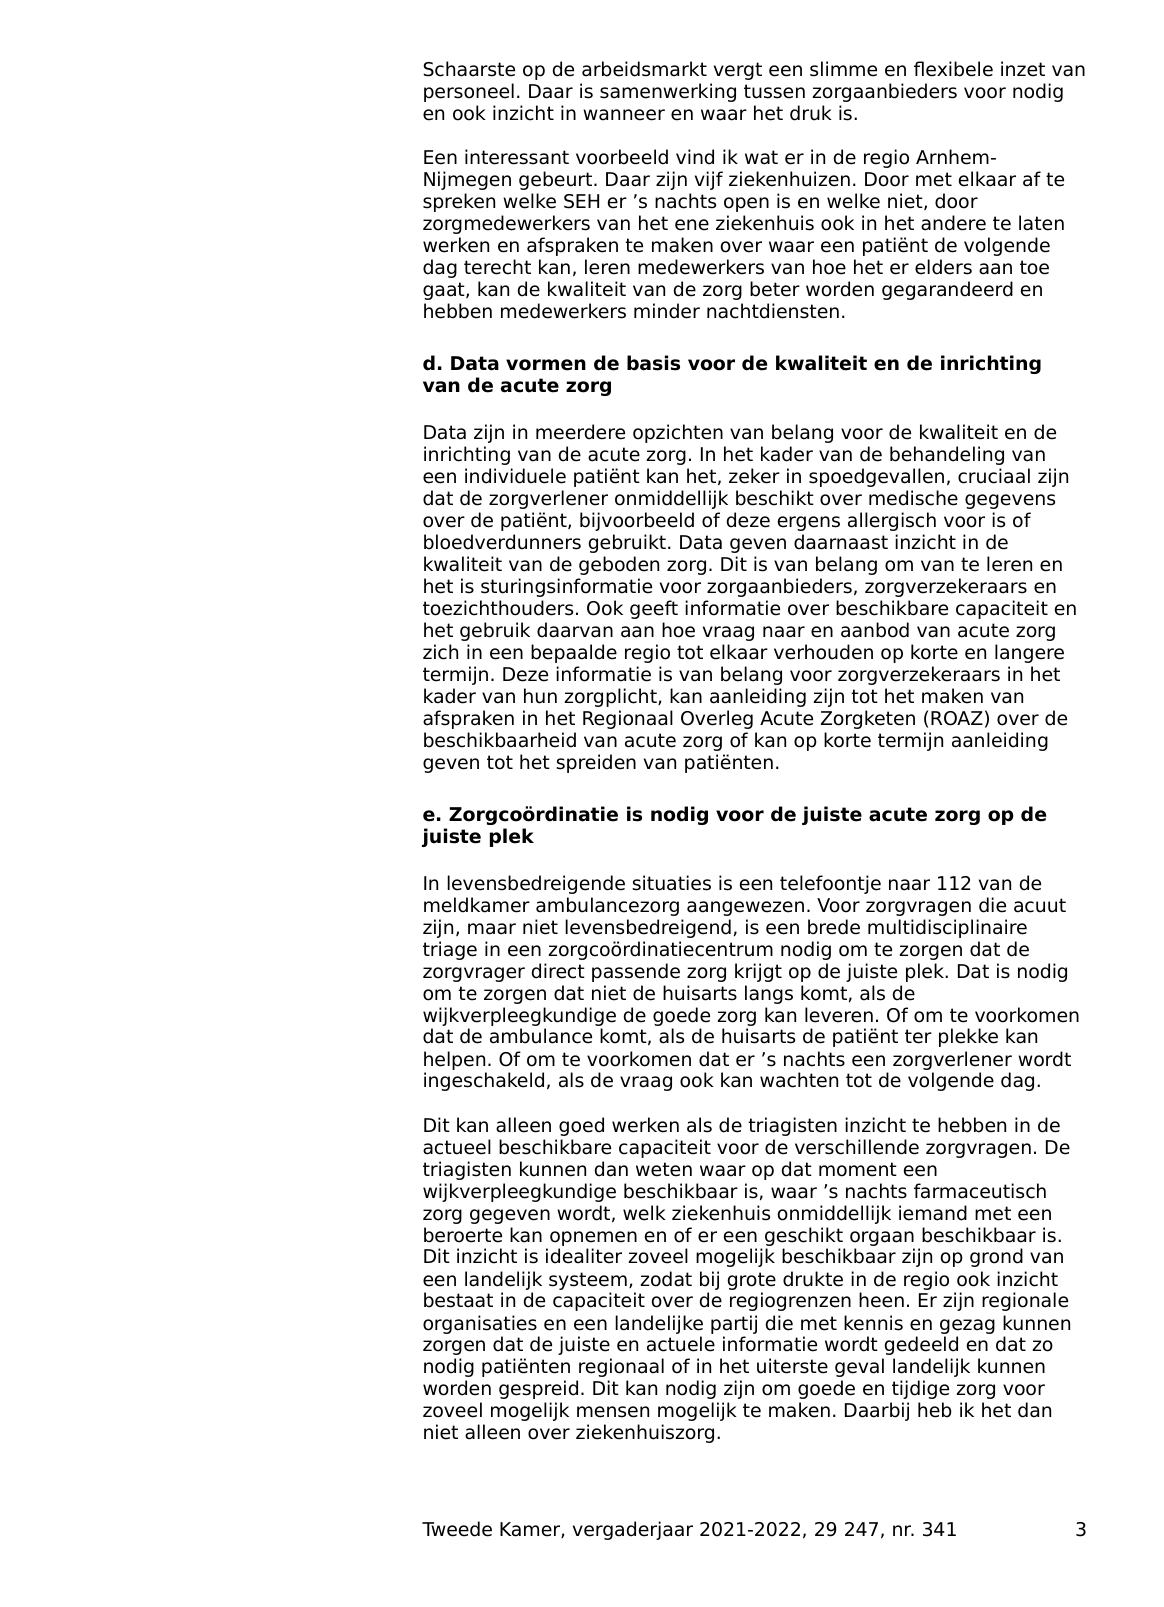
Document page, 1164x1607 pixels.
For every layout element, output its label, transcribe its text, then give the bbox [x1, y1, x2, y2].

subtitle d. Data vormen de basis voor de kwaliteit en de inrichting van de acute zorg [422, 353, 1087, 397]
text Data zijn in meerdere opzichten van belang voor de kwaliteit en de inrichting van de acute zorg. In het kader van de behandeling van een individuele patiënt kan het, zeker in spoedgevallen, cruciaal zijn dat de zorgverlener onmiddellijk beschikt over medische gegevens over de patiënt, bijvoorbeeld of deze ergens allergisch voor is of bloedverdunners gebruikt. Data geven daarnaast inzicht in de kwaliteit van de geboden zorg. Dit is van belang om van te leren en het is sturingsinformatie voor zorgaanbieders, zorgverzekeraars en toezichthouders. Ook geeft informatie over beschikbare capaciteit en het gebruik daarvan aan hoe vraag naar en aanbod van acute zorg zich in een bepaalde regio tot elkaar verhouden op korte en langere termijn. Deze informatie is van belang voor zorgverzekeraars in het kader van hun zorgplicht, kan aanleiding zijn tot het maken van afspraken in het Regionaal Overleg Acute Zorgketen (ROAZ) over de beschikbaarheid van acute zorg of kan op korte termijn aanleiding geven tot het spreiden van patiënten. [422, 422, 1087, 774]
text Een interessant voorbeeld vind ik wat er in de regio Arnhem-Nijmegen gebeurt. Daar zijn vijf ziekenhuizen. Door met elkaar af te spreken welke SEH er ’s nachts open is en welke niet, door zorgmedewerkers van het ene ziekenhuis ook in het andere te laten werken en afspraken te maken over waar een patiënt de volgende dag terecht kan, leren medewerkers van hoe het er elders aan toe gaat, kan de kwaliteit van de zorg beter worden gegarandeerd en hebben medewerkers minder nachtdiensten. [422, 147, 1087, 323]
text Schaarste op de arbeidsmarkt vergt een slimme en flexibele inzet van personeel. Daar is samenwerking tussen zorgaanbieders voor nodig en ook inzicht in wanneer en waar het druk is. [422, 59, 1087, 125]
text In levensbedreigende situaties is een telefoontje naar 112 van de meldkamer ambulancezorg aangewezen. Voor zorgvragen die acuut zijn, maar niet levensbedreigend, is een brede multidisciplinaire triage in een zorgcoördinatiecentrum nodig om te zorgen dat de zorgvrager direct passende zorg krijgt op de juiste plek. Dat is nodig om te zorgen dat niet de huisarts langs komt, als de wijkverpleegkundige de goede zorg kan leveren. Of om te voorkomen dat de ambulance komt, als de huisarts de patiënt ter plekke kan helpen. Of om te voorkomen dat er ’s nachts een zorgverlener wordt ingeschakeld, als de vraag ook kan wachten tot de volgende dag. [422, 873, 1087, 1092]
subtitle e. Zorgcoördinatie is nodig voor de juiste acute zorg op de juiste plek [422, 804, 1087, 848]
text Dit kan alleen goed werken als de triagisten inzicht te hebben in de actueel beschikbare capaciteit voor de verschillende zorgvragen. De triagisten kunnen dan weten waar op dat moment een wijkverpleegkundige beschikbaar is, waar ’s nachts farmaceutisch zorg gegeven wordt, welk ziekenhuis onmiddellijk iemand met een beroerte kan opnemen en of er een geschikt orgaan beschikbaar is. Dit inzicht is idealiter zoveel mogelijk beschikbaar zijn op grond van een landelijk systeem, zodat bij grote drukte in de regio ook inzicht bestaat in de capaciteit over de regiogrenzen heen. Er zijn regionale organisaties en een landelijke partij die met kennis en gezag kunnen zorgen dat de juiste en actuele informatie wordt gedeeld en dat zo nodig patiënten regionaal of in het uiterste geval landelijk kunnen worden gespreid. Dit kan nodig zijn om goede en tijdige zorg voor zoveel mogelijk mensen mogelijk te maken. Daarbij heb ik het dan niet alleen over ziekenhuiszorg. [422, 1114, 1087, 1444]
